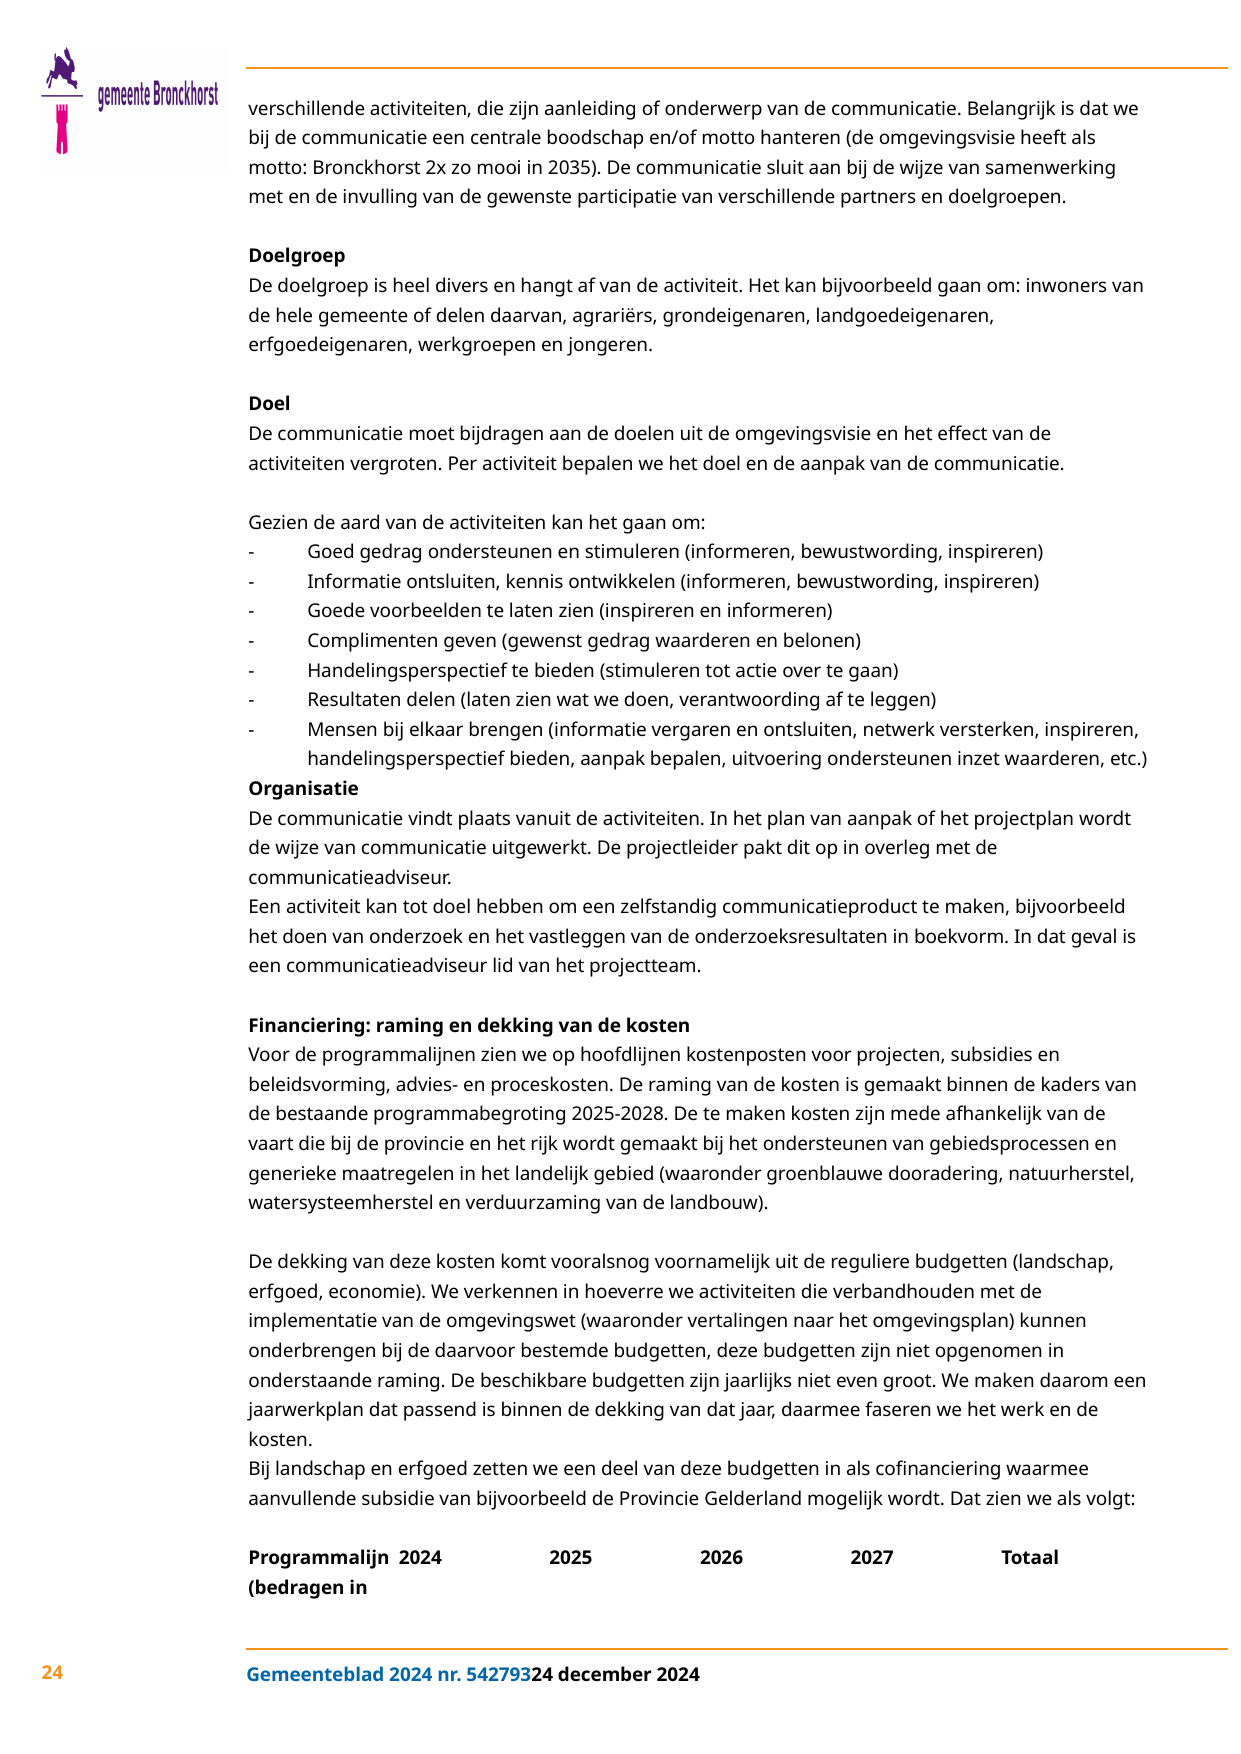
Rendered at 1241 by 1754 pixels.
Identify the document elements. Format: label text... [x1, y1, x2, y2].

list Complimenten geven (gewenst gedrag waarderen en belonen) [248, 627, 1152, 653]
text Doel [248, 391, 1152, 416]
list Goed gedrag ondersteunen en stimuleren (informeren, bewustwording, inspireren) [248, 538, 1152, 564]
text Organisatie [248, 775, 1152, 801]
list Mensen bij elkaar brengen (informatie vergaren en ontsluiten, netwerk versterken, inspireren, handelingsperspectief bieden, aanpak bepalen, uitvoering ondersteunen inzet waarderen, etc.) [248, 716, 1152, 771]
list Handelingsperspectief te bieden (stimuleren tot actie over te gaan) [248, 657, 1152, 683]
text De communicatie vindt plaats vanuit de activiteiten. In het plan van aanpak of het projectplan wordt de wijze van communicatie uitgewerkt. De projectleider pakt dit op in overleg met de communicatieadviseur. [248, 805, 1152, 890]
text Financiering: raming en dekking van de kosten [248, 1012, 1152, 1038]
text De communicatie moet bijdragen aan de doelen uit de omgevingsvisie en het effect van de activiteiten vergroten. Per activiteit bepalen we het doel en de aanpak van de communicatie. [248, 420, 1152, 476]
text Gezien de aard van de activiteiten kan het gaan om: [248, 509, 1152, 535]
text Bij landschap en erfgoed zetten we een deel van deze budgetten in als cofinanciering waarmee aanvullende subsidie van bijvoorbeeld de Provincie Gelderland mogelijk wordt. Dat zien we als volgt: [248, 1456, 1152, 1511]
text De dekking van deze kosten komt vooralsnog voornamelijk uit de reguliere budgetten (landschap, erfgoed, economie). We verkennen in hoeverre we activiteiten die verbandhouden met de implementatie van de omgevingswet (waaronder vertalingen naar het omgevingsplan) kunnen onderbrengen bij de daarvoor bestemde budgetten, deze budgetten zijn niet opgenomen in onderstaande raming. De beschikbare budgetten zijn jaarlijks niet even groot. We maken daarom een jaarwerkplan dat passend is binnen de dekking van dat jaar, daarmee faseren we het werk en de kosten. [248, 1248, 1152, 1452]
table_header 2027 [850, 1545, 1001, 1600]
table_header Totaal [1001, 1545, 1152, 1600]
text verschillende activiteiten, die zijn aanleiding of onderwerp van de communicatie. Belangrijk is dat we bij de communicatie een centrale boodschap en/of motto hanteren (de omgevingsvisie heeft als motto: Bronckhorst 2x zo mooi in 2035). De communicatie sluit aan bij de wijze van samenwerking met en de invulling van de gewenste participatie van verschillende partners en doelgroepen. [248, 95, 1152, 209]
table_header 2025 [549, 1545, 700, 1600]
table_header 2024 [399, 1545, 549, 1600]
list Resultaten delen (laten zien wat we doen, verantwoording af te leggen) [248, 686, 1152, 712]
picture [41, 47, 231, 172]
text De doelgroep is heel divers en hangt af van de activiteit. Het kan bijvoorbeeld gaan om: inwoners van de hele gemeente of delen daarvan, agrariërs, grondeigenaren, landgoedeigenaren, erfgoedeigenaren, werkgroepen en jongeren. [248, 272, 1152, 357]
table_header 2026 [700, 1545, 850, 1600]
text Een activiteit kan tot doel hebben om een zelfstandig communicatieproduct te maken, bijvoorbeeld het doen van onderzoek en het vastleggen van de onderzoeksresultaten in boekvorm. In dat geval is een communicatieadviseur lid van het projectteam. [248, 893, 1152, 978]
text Voor de programmalijnen zien we op hoofdlijnen kostenposten voor projecten, subsidies en beleidsvorming, advies- en proceskosten. De raming van de kosten is gemaakt binnen de kaders van de bestaande programmabegroting 2025-2028. De te maken kosten zijn mede afhankelijk van de vaart die bij de provincie en het rijk wordt gemaakt bij het ondersteunen van gebiedsprocessen en generieke maatregelen in het landelijk gebied (waaronder groenblauwe dooradering, natuurherstel, watersysteemherstel en verduurzaming van de landbouw). [248, 1041, 1152, 1215]
list Informatie ontsluiten, kennis ontwikkelen (informeren, bewustwording, inspireren) [248, 568, 1152, 594]
table_header Programmalijn (bedragen in [248, 1545, 398, 1600]
text Doelgroep [248, 243, 1152, 268]
list Goede voorbeelden te laten zien (inspireren en informeren) [248, 598, 1152, 623]
